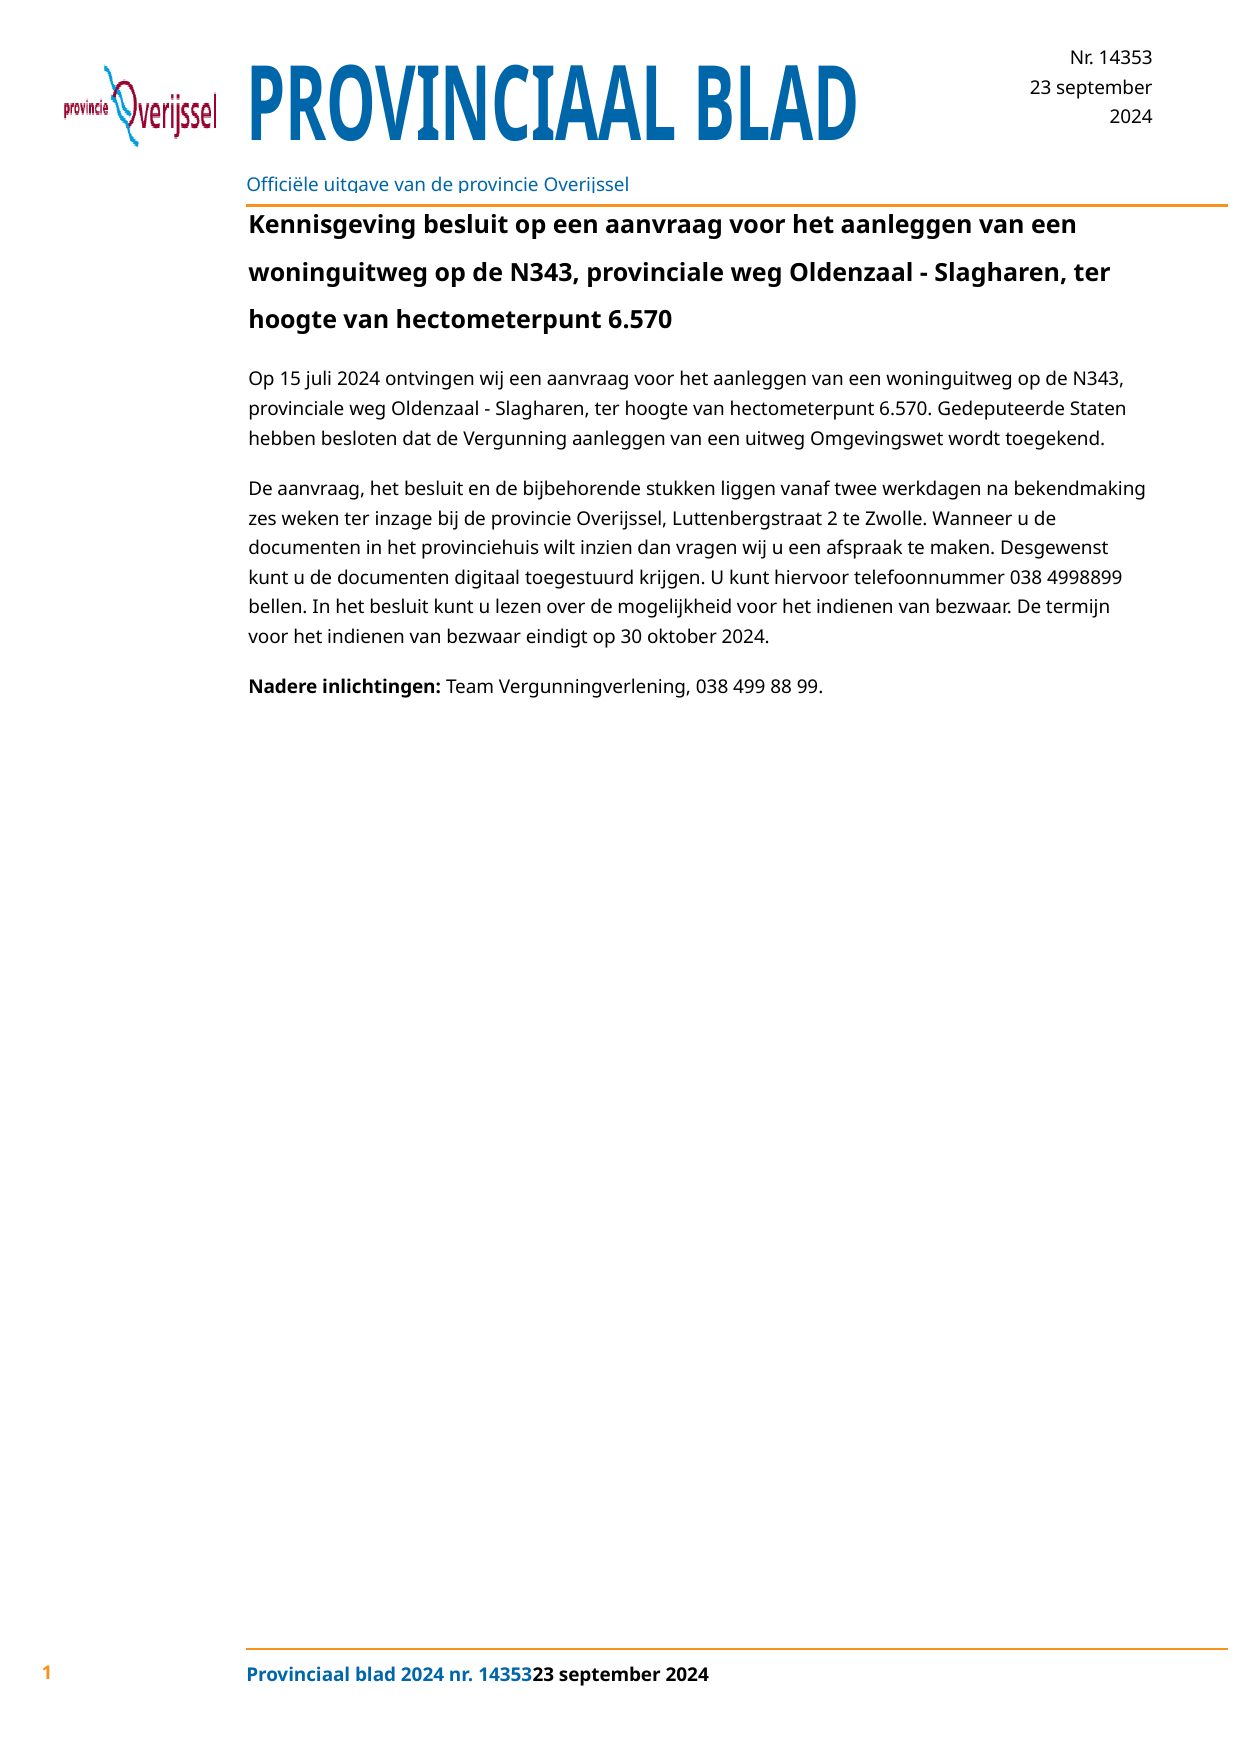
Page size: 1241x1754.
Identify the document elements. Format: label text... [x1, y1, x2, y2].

text Op 15 juli 2024 ontvingen wij een aanvraag voor het aanleggen van een woninguitweg op de N343, provinciale weg Oldenzaal - Slagharen, ter hoogte van hectometerpunt 6.570. Gedeputeerde Staten hebben besloten dat de Vergunning aanleggen van een uitweg Omgevingswet wordt toegekend. [248, 366, 1152, 450]
text Nadere inlichtingen: Team Vergunningverlening, 038 499 88 99. [248, 673, 1152, 699]
text Kennisgeving besluit op een aanvraag voor het aanleggen van een woninguitweg op de N343, provinciale weg Oldenzaal - Slagharen, ter hoogte van hectometerpunt 6.570 [248, 207, 1152, 336]
text De aanvraag, het besluit en de bijbehorende stukken liggen vanaf twee werkdagen na bekendmaking zes weken ter inzage bij de provincie Overijssel, Luttenbergstraat 2 te Zwolle. Wanneer u de documenten in het provinciehuis wilt inzien dan vragen wij u een afspraak te maken. Desgewenst kunt u de documenten digitaal toegestuurd krijgen. U kunt hiervoor telefoonnummer 038 4998899 bellen. In het besluit kunt u lezen over de mogelijkheid voor het indienen van bezwaar. De termijn voor het indienen van bezwaar eindigt op 30 oktober 2024. [248, 475, 1152, 649]
picture [41, 47, 231, 172]
